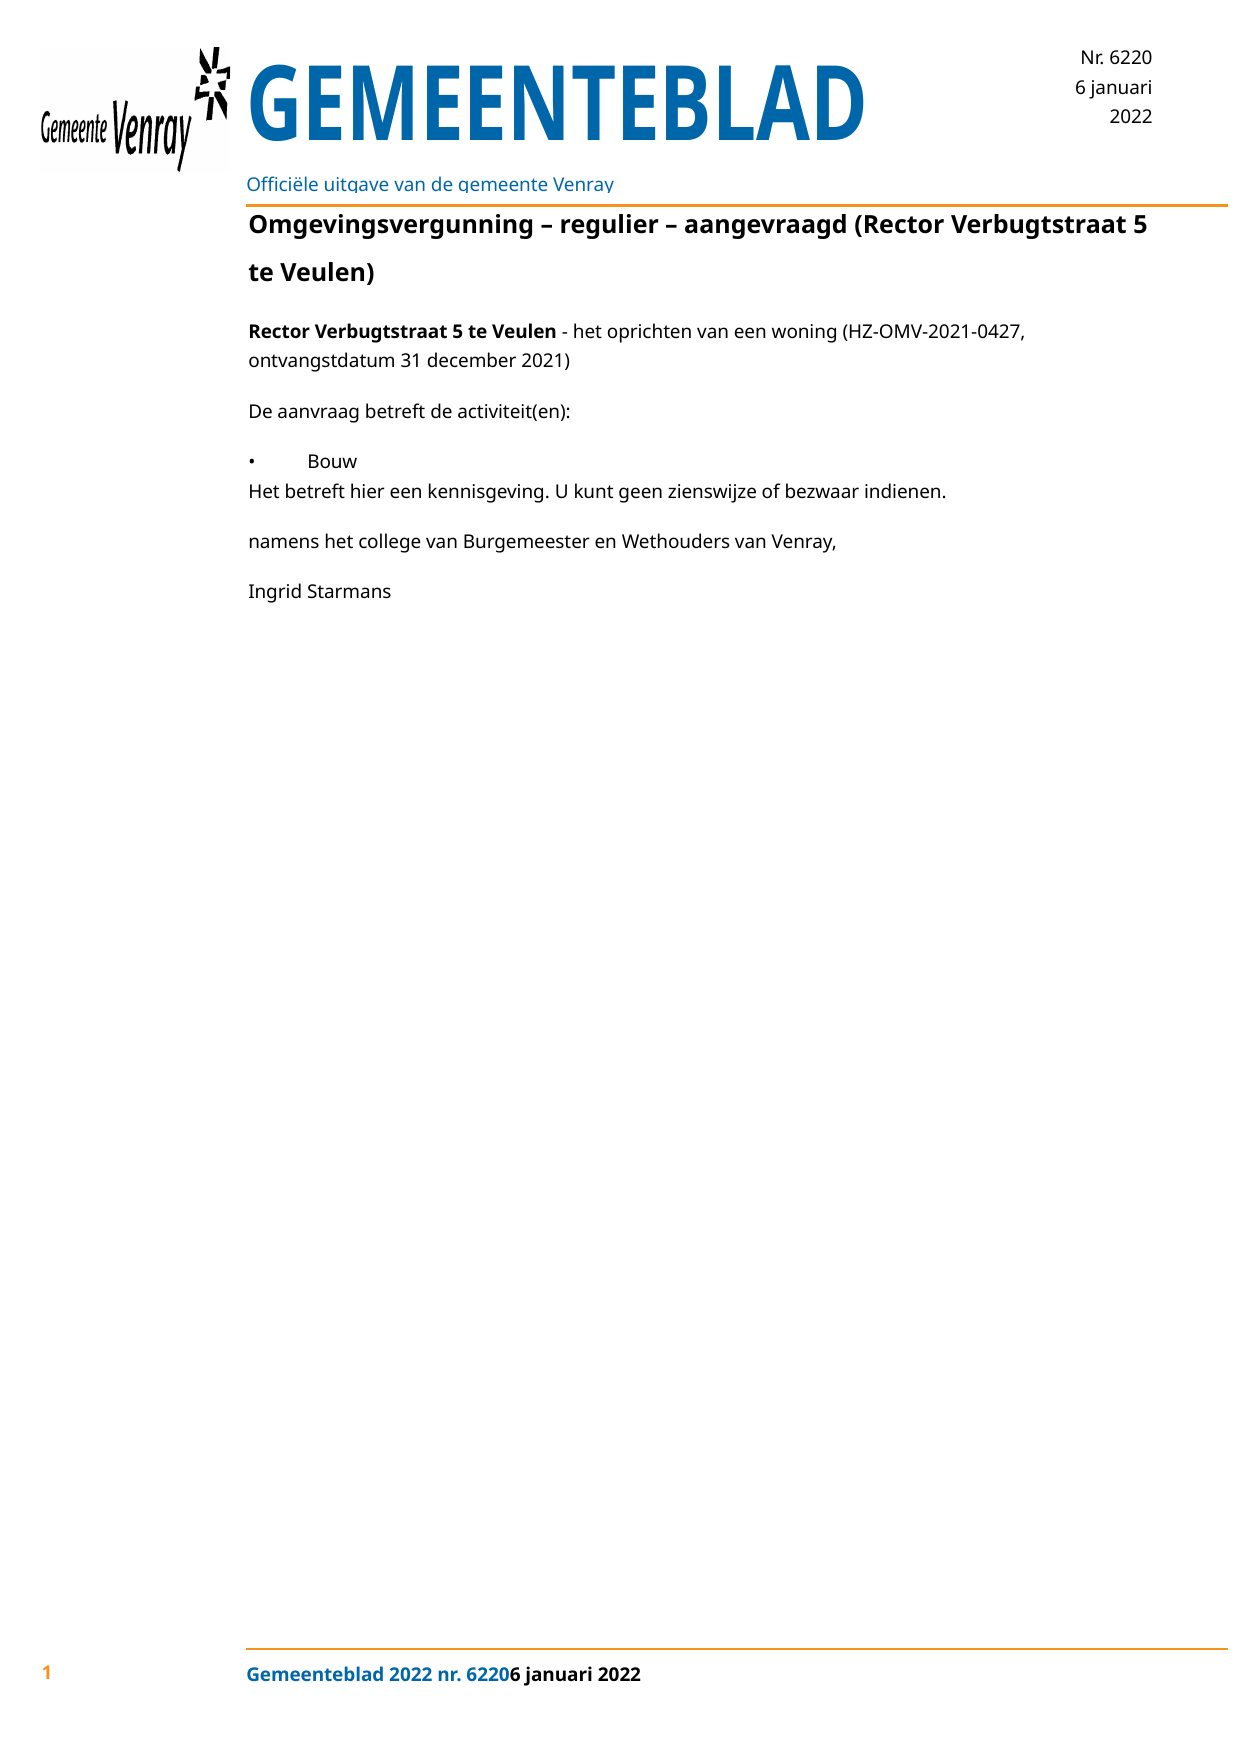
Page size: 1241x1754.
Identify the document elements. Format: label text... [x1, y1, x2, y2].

text namens het college van Burgemeester en Wethouders van Venray, [248, 528, 1152, 554]
text Rector Verbugtstraat 5 te Veulen - het oprichten van een woning (HZ-OMV-2021-0427, ontvangstdatum 31 december 2021) [248, 318, 1152, 373]
text Ingrid Starmans [248, 579, 1152, 604]
text De aanvraag betreft de activiteit(en): [248, 398, 1152, 424]
text Omgevingsvergunning – regulier – aangevraagd (Rector Verbugtstraat 5 te Veulen) [248, 207, 1152, 288]
list Bouw [248, 448, 1152, 474]
picture [41, 47, 231, 172]
text Het betreft hier een kennisgeving. U kunt geen zienswijze of bezwaar indienen. [248, 478, 1152, 504]
